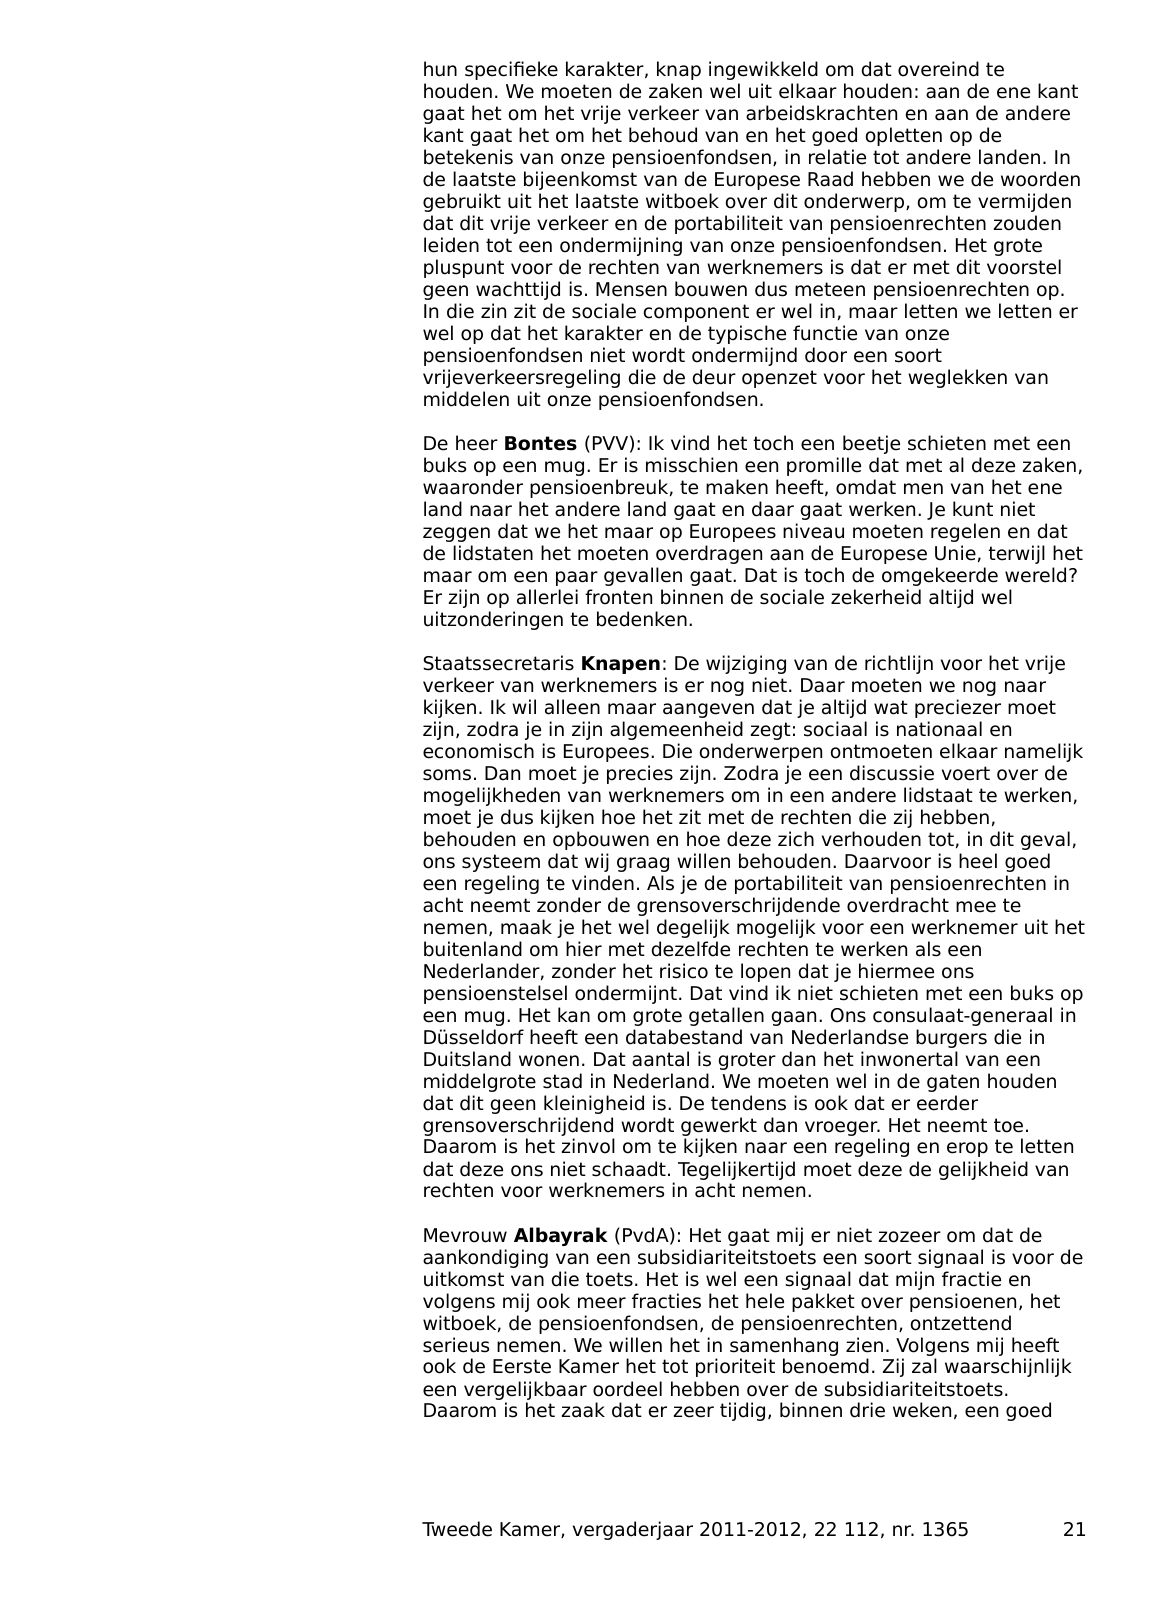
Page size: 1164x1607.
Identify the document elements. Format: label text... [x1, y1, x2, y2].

text hun specifieke karakter, knap ingewikkeld om dat overeind te houden. We moeten de zaken wel uit elkaar houden: aan de ene kant gaat het om het vrije verkeer van arbeidskrachten en aan de andere kant gaat het om het behoud van en het goed opletten op de betekenis van onze pensioenfondsen, in relatie tot andere landen. In de laatste bijeenkomst van de Europese Raad hebben we de woorden gebruikt uit het laatste witboek over dit onderwerp, om te vermijden dat dit vrije verkeer en de portabiliteit van pensioenrechten zouden leiden tot een ondermijning van onze pensioenfondsen. Het grote pluspunt voor de rechten van werknemers is dat er met dit voorstel geen wachttijd is. Mensen bouwen dus meteen pensioenrechten op. In die zin zit de sociale component er wel in, maar letten we letten er wel op dat het karakter en de typische functie van onze pensioenfondsen niet wordt ondermijnd door een soort vrijeverkeersregeling die de deur openzet voor het weglekken van middelen uit onze pensioenfondsen. [422, 59, 1087, 411]
text Mevrouw Albayrak (PvdA): Het gaat mij er niet zozeer om dat de aankondiging van een subsidiariteitstoets een soort signaal is voor de uitkomst van die toets. Het is wel een signaal dat mijn fractie en volgens mij ook meer fracties het hele pakket over pensioenen, het witboek, de pensioenfondsen, de pensioenrechten, ontzettend serieus nemen. We willen het in samenhang zien. Volgens mij heeft ook de Eerste Kamer het tot prioriteit benoemd. Zij zal waarschijnlijk een vergelijkbaar oordeel hebben over de subsidiariteitstoets. Daarom is het zaak dat er zeer tijdig, binnen drie weken, een goed [422, 1224, 1087, 1422]
text De heer Bontes (PVV): Ik vind het toch een beetje schieten met een buks op een mug. Er is misschien een promille dat met al deze zaken, waaronder pensioenbreuk, te maken heeft, omdat men van het ene land naar het andere land gaat en daar gaat werken. Je kunt niet zeggen dat we het maar op Europees niveau moeten regelen en dat de lidstaten het moeten overdragen aan de Europese Unie, terwijl het maar om een paar gevallen gaat. Dat is toch de omgekeerde wereld? Er zijn op allerlei fronten binnen de sociale zekerheid altijd wel uitzonderingen te bedenken. [422, 433, 1087, 631]
text Staatssecretaris Knapen: De wijziging van de richtlijn voor het vrije verkeer van werknemers is er nog niet. Daar moeten we nog naar kijken. Ik wil alleen maar aangeven dat je altijd wat preciezer moet zijn, zodra je in zijn algemeenheid zegt: sociaal is nationaal en economisch is Europees. Die onderwerpen ontmoeten elkaar namelijk soms. Dan moet je precies zijn. Zodra je een discussie voert over de mogelijkheden van werknemers om in een andere lidstaat te werken, moet je dus kijken hoe het zit met de rechten die zij hebben, behouden en opbouwen en hoe deze zich verhouden tot, in dit geval, ons systeem dat wij graag willen behouden. Daarvoor is heel goed een regeling te vinden. Als je de portabiliteit van pensioenrechten in acht neemt zonder de grensoverschrijdende overdracht mee te nemen, maak je het wel degelijk mogelijk voor een werknemer uit het buitenland om hier met dezelfde rechten te werken als een Nederlander, zonder het risico te lopen dat je hiermee ons pensioenstelsel ondermijnt. Dat vind ik niet schieten met een buks op een mug. Het kan om grote getallen gaan. Ons consulaat-generaal in Düsseldorf heeft een databestand van Nederlandse burgers die in Duitsland wonen. Dat aantal is groter dan het inwonertal van een middelgrote stad in Nederland. We moeten wel in de gaten houden dat dit geen kleinigheid is. De tendens is ook dat er eerder grensoverschrijdend wordt gewerkt dan vroeger. Het neemt toe. Daarom is het zinvol om te kijken naar een regeling en erop te letten dat deze ons niet schaadt. Tegelijkertijd moet deze de gelijkheid van rechten voor werknemers in acht nemen. [422, 653, 1087, 1202]
